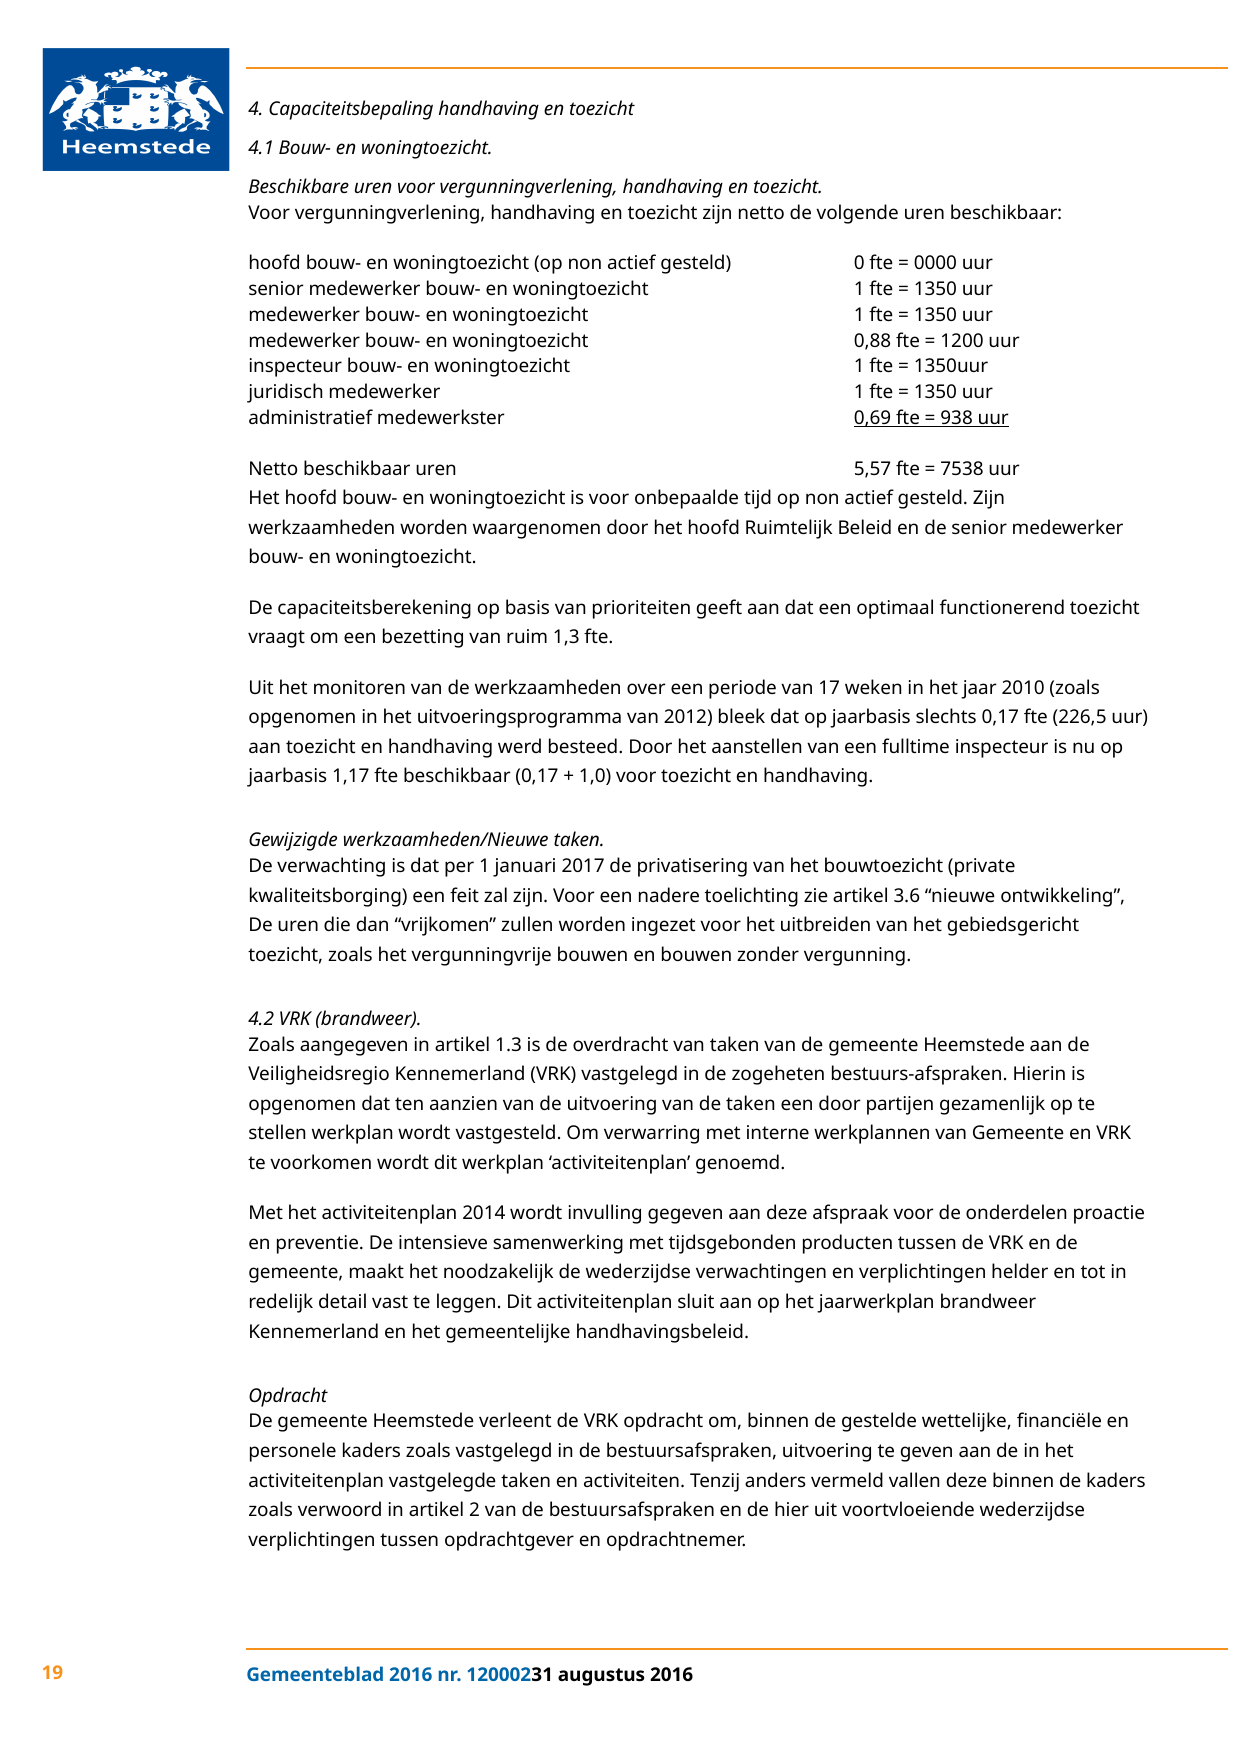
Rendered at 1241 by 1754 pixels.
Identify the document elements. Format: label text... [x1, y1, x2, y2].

text De gemeente Heemstede verleent de VRK opdracht om, binnen de gestelde wettelijke, financiële en personele kaders zoals vastgelegd in de bestuursafspraken, uitvoering te geven aan de in het activiteitenplan vastgelegde taken en activiteiten. Tenzij anders vermeld vallen deze binnen de kaders zoals verwoord in artikel 2 van de bestuursafspraken en de hier uit voortvloeiende wederzijdse verplichtingen tussen opdrachtgever en opdrachtnemer. [248, 1408, 1152, 1552]
table_header hoofd bouw- en woningtoezicht (op non actief gesteld) [248, 250, 853, 275]
table_cell administratief medewerkster [248, 404, 853, 430]
text Gewijzigde werkzaamheden/Nieuwe taken. [248, 827, 1152, 852]
text De capaciteitsberekening op basis van prioriteiten geeft aan dat een optimaal functionerend toezicht vraagt om een bezetting van ruim 1,3 fte. [248, 594, 1152, 649]
table_cell Netto beschikbaar uren [248, 455, 853, 481]
text 4.1 Bouw- en woningtoezicht. [248, 134, 1152, 160]
table_cell 0,69 fte = 938 uur [854, 404, 1152, 430]
text 4. Capaciteitsbepaling handhaving en toezicht [248, 95, 1152, 121]
table_cell 1 fte = 1350 uur [854, 301, 1152, 327]
table_cell juridisch medewerker [248, 378, 853, 404]
table_cell 1 fte = 1350uur [854, 353, 1152, 378]
table_cell 0,88 fte = 1200 uur [854, 327, 1152, 352]
table_header 0 fte = 0000 uur [854, 250, 1152, 275]
picture [41, 47, 231, 172]
table_cell medewerker bouw- en woningtoezicht [248, 327, 853, 352]
text Met het activiteitenplan 2014 wordt invulling gegeven aan deze afspraak voor de onderdelen proactie en preventie. De intensieve samenwerking met tijdsgebonden producten tussen de VRK en de gemeente, maakt het noodzakelijk de wederzijdse verwachtingen en verplichtingen helder en tot in redelijk detail vast te leggen. Dit activiteitenplan sluit aan op het jaarwerkplan brandweer Kennemerland en het gemeentelijke handhavingsbeleid. [248, 1199, 1152, 1344]
text 4.2 VRK (brandweer). [248, 1005, 1152, 1031]
text Opdracht [248, 1382, 1152, 1408]
text Het hoofd bouw- en woningtoezicht is voor onbepaalde tijd op non actief gesteld. Zijn werkzaamheden worden waargenomen door het hoofd Ruimtelijk Beleid en de senior medewerker bouw- en woningtoezicht. [248, 484, 1152, 569]
table_cell 1 fte = 1350 uur [854, 378, 1152, 404]
table_cell medewerker bouw- en woningtoezicht [248, 301, 853, 327]
table_cell [854, 430, 1152, 455]
text De verwachting is dat per 1 januari 2017 de privatisering van het bouwtoezicht (private kwaliteitsborging) een feit zal zijn. Voor een nadere toelichting zie artikel 3.6 “nieuwe ontwikkeling”, De uren die dan “vrijkomen” zullen worden ingezet voor het uitbreiden van het gebiedsgericht toezicht, zoals het vergunningvrije bouwen en bouwen zonder vergunning. [248, 852, 1152, 967]
text Uit het monitoren van de werkzaamheden over een periode van 17 weken in het jaar 2010 (zoals opgenomen in het uitvoeringsprogramma van 2012) bleek dat op jaarbasis slechts 0,17 fte (226,5 uur) aan toezicht en handhaving werd besteed. Door het aanstellen van een fulltime inspecteur is nu op jaarbasis 1,17 fte beschikbaar (0,17 + 1,0) voor toezicht en handhaving. [248, 674, 1152, 788]
text Beschikbare uren voor vergunningverlening, handhaving en toezicht. [248, 173, 1152, 199]
table_cell [248, 430, 853, 455]
table_cell 1 fte = 1350 uur [854, 275, 1152, 301]
table_cell inspecteur bouw- en woningtoezicht [248, 353, 853, 378]
table_cell 5,57 fte = 7538 uur [854, 455, 1152, 481]
text Zoals aangegeven in artikel 1.3 is de overdracht van taken van de gemeente Heemstede aan de Veiligheidsregio Kennemerland (VRK) vastgelegd in de zogeheten bestuurs-afspraken. Hierin is opgenomen dat ten aanzien van de uitvoering van de taken een door partijen gezamenlijk op te stellen werkplan wordt vastgesteld. Om verwarring met interne werkplannen van Gemeente en VRK te voorkomen wordt dit werkplan ‘activiteitenplan’ genoemd. [248, 1031, 1152, 1175]
text Voor vergunningverlening, handhaving en toezicht zijn netto de volgende uren beschikbaar: [248, 199, 1152, 225]
table_cell senior medewerker bouw- en woningtoezicht [248, 275, 853, 301]
